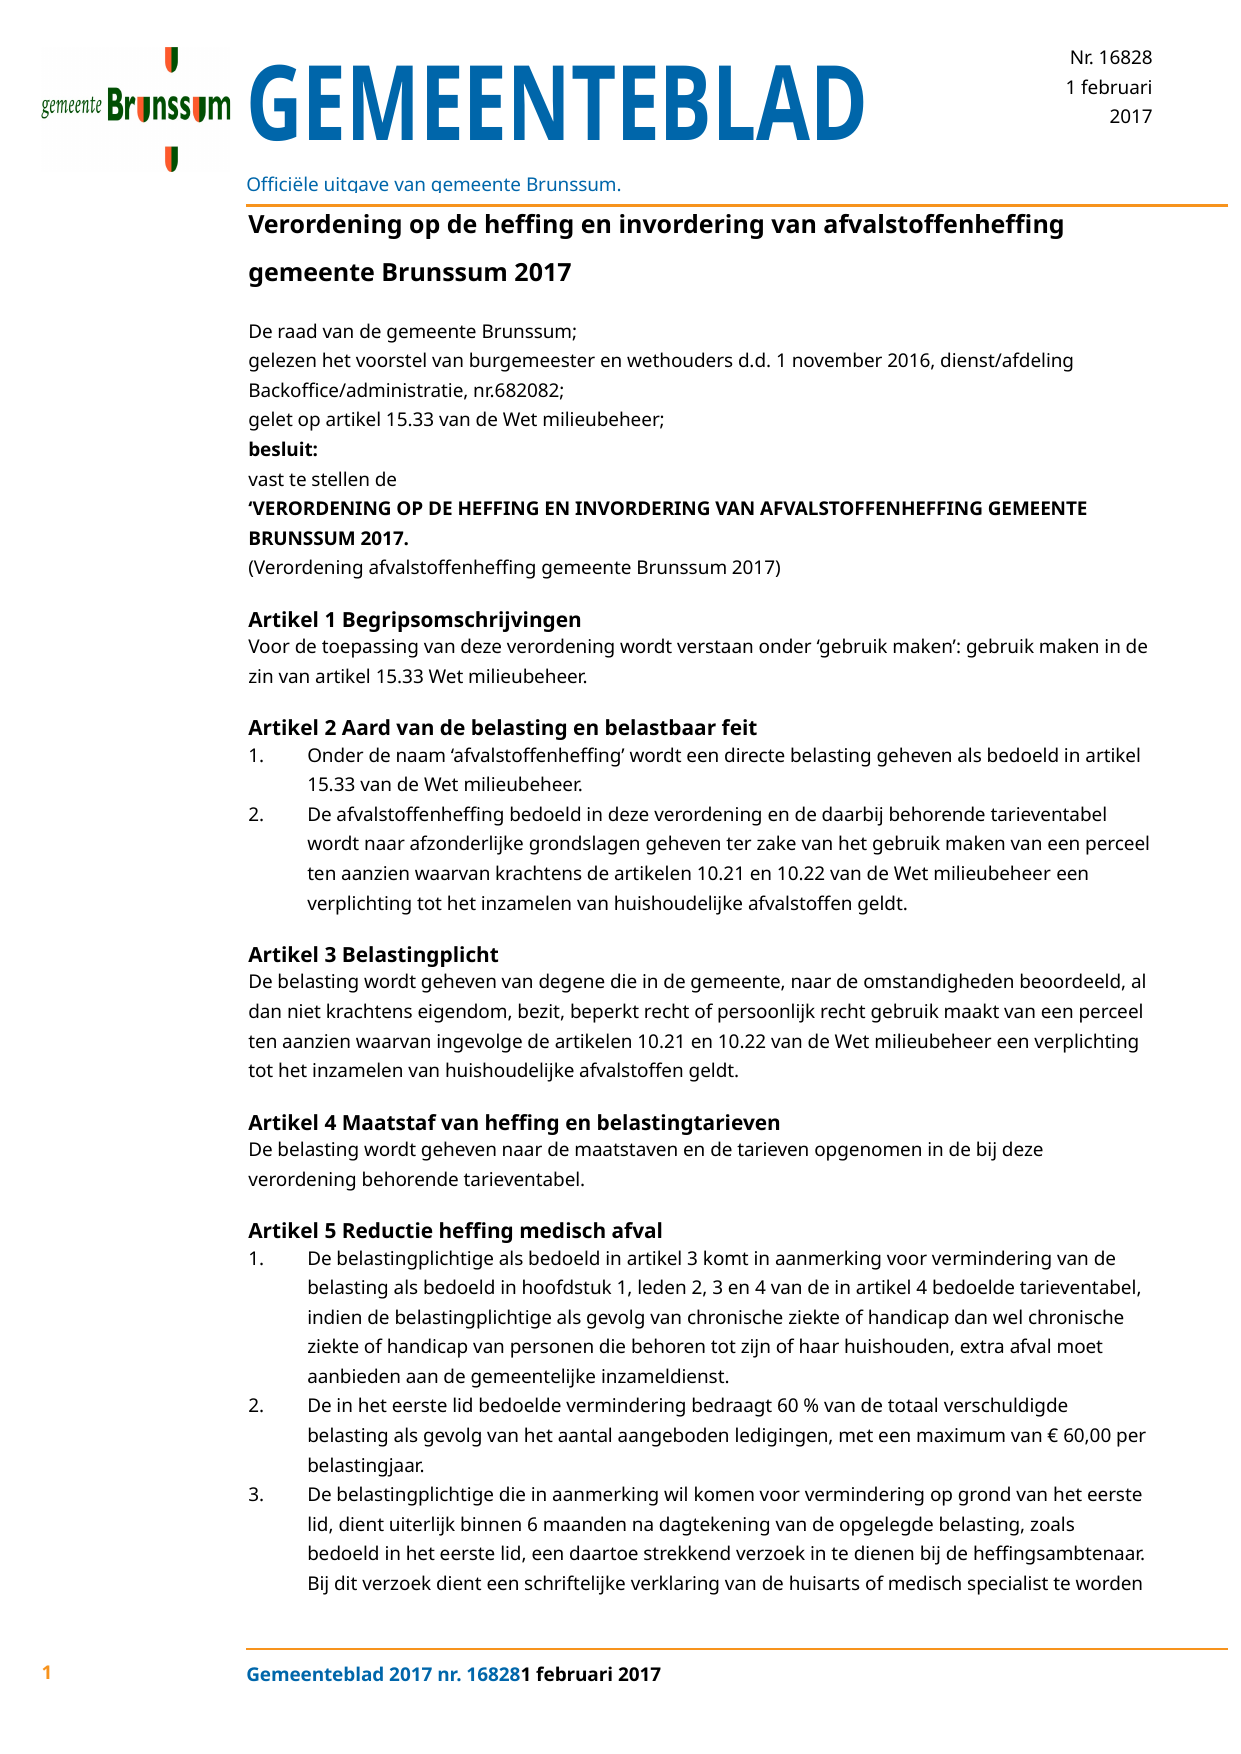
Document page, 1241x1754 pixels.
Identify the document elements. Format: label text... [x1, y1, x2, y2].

list De belastingplichtige die in aanmerking wil komen voor vermindering op grond van het eerste lid, dient uiterlijk binnen 6 maanden na dagtekening van de opgelegde belasting, zoals bedoeld in het eerste lid, een daartoe strekkend verzoek in te dienen bij de heffingsambtenaar. Bij dit verzoek dient een schriftelijke verklaring van de huisarts of medisch specialist te worden [248, 1481, 1152, 1596]
text vast te stellen de [248, 466, 1152, 492]
text De raad van de gemeente Brunssum; [248, 318, 1152, 344]
list De belastingplichtige als bedoeld in artikel 3 komt in aanmerking voor vermindering van de belasting als bedoeld in hoofdstuk 1, leden 2, 3 en 4 van de in artikel 4 bedoelde tarieventabel, indien de belastingplichtige als gevolg van chronische ziekte of handicap dan wel chronische ziekte of handicap van personen die behoren tot zijn of haar huishouden, extra afval moet aanbieden aan de gemeentelijke inzameldienst. [248, 1245, 1152, 1389]
list De afvalstoffenheffing bedoeld in deze verordening en de daarbij behorende tarieventabel wordt naar afzonderlijke grondslagen geheven ter zake van het gebruik maken van een perceel ten aanzien waarvan krachtens de artikelen 10.21 en 10.22 van de Wet milieubeheer een verplichting tot het inzamelen van huishoudelijke afvalstoffen geldt. [248, 801, 1152, 916]
list Onder de naam ‘afvalstoffenheffing’ wordt een directe belasting geheven als bedoeld in artikel 15.33 van de Wet milieubeheer. [248, 742, 1152, 797]
text besluit: [248, 436, 1152, 462]
list De in het eerste lid bedoelde vermindering bedraagt 60 % van de totaal verschuldigde belasting als gevolg van het aantal aangeboden ledigingen, met een maximum van € 60,00 per belastingjaar. [248, 1393, 1152, 1477]
text gelezen het voorstel van burgemeester en wethouders d.d. 1 november 2016, dienst/afdeling Backoffice/administratie, nr.682082; [248, 347, 1152, 403]
picture [41, 47, 231, 172]
text ‘VERORDENING OP DE HEFFING EN INVORDERING VAN AFVALSTOFFENHEFFING GEMEENTE BRUNSSUM 2017. [248, 495, 1152, 551]
text De belasting wordt geheven van degene die in de gemeente, naar de omstandigheden beoordeeld, al dan niet krachtens eigendom, bezit, beperkt recht of persoonlijk recht gebruik maakt van een perceel ten aanzien waarvan ingevolge de artikelen 10.21 en 10.22 van de Wet milieubeheer een verplichting tot het inzamelen van huishoudelijke afvalstoffen geldt. [248, 969, 1152, 1083]
text Artikel 1 Begripsomschrijvingen [248, 605, 1152, 633]
text Artikel 4 Maatstaf van heffing en belastingtarieven [248, 1108, 1152, 1136]
text Voor de toepassing van deze verordening wordt verstaan onder ‘gebruik maken’: gebruik maken in de zin van artikel 15.33 Wet milieubeheer. [248, 633, 1152, 689]
text De belasting wordt geheven naar de maatstaven en de tarieven opgenomen in de bij deze verordening behorende tarieventabel. [248, 1136, 1152, 1192]
text Verordening op de heffing en invordering van afvalstoffenheffing gemeente Brunssum 2017 [248, 207, 1152, 288]
text Artikel 2 Aard van de belasting en belastbaar feit [248, 713, 1152, 742]
text Artikel 3 Belastingplicht [248, 940, 1152, 969]
text (Verordening afvalstoffenheffing gemeente Brunssum 2017) [248, 554, 1152, 580]
text gelet op artikel 15.33 van de Wet milieubeheer; [248, 407, 1152, 432]
text Artikel 5 Reductie heffing medisch afval [248, 1216, 1152, 1245]
